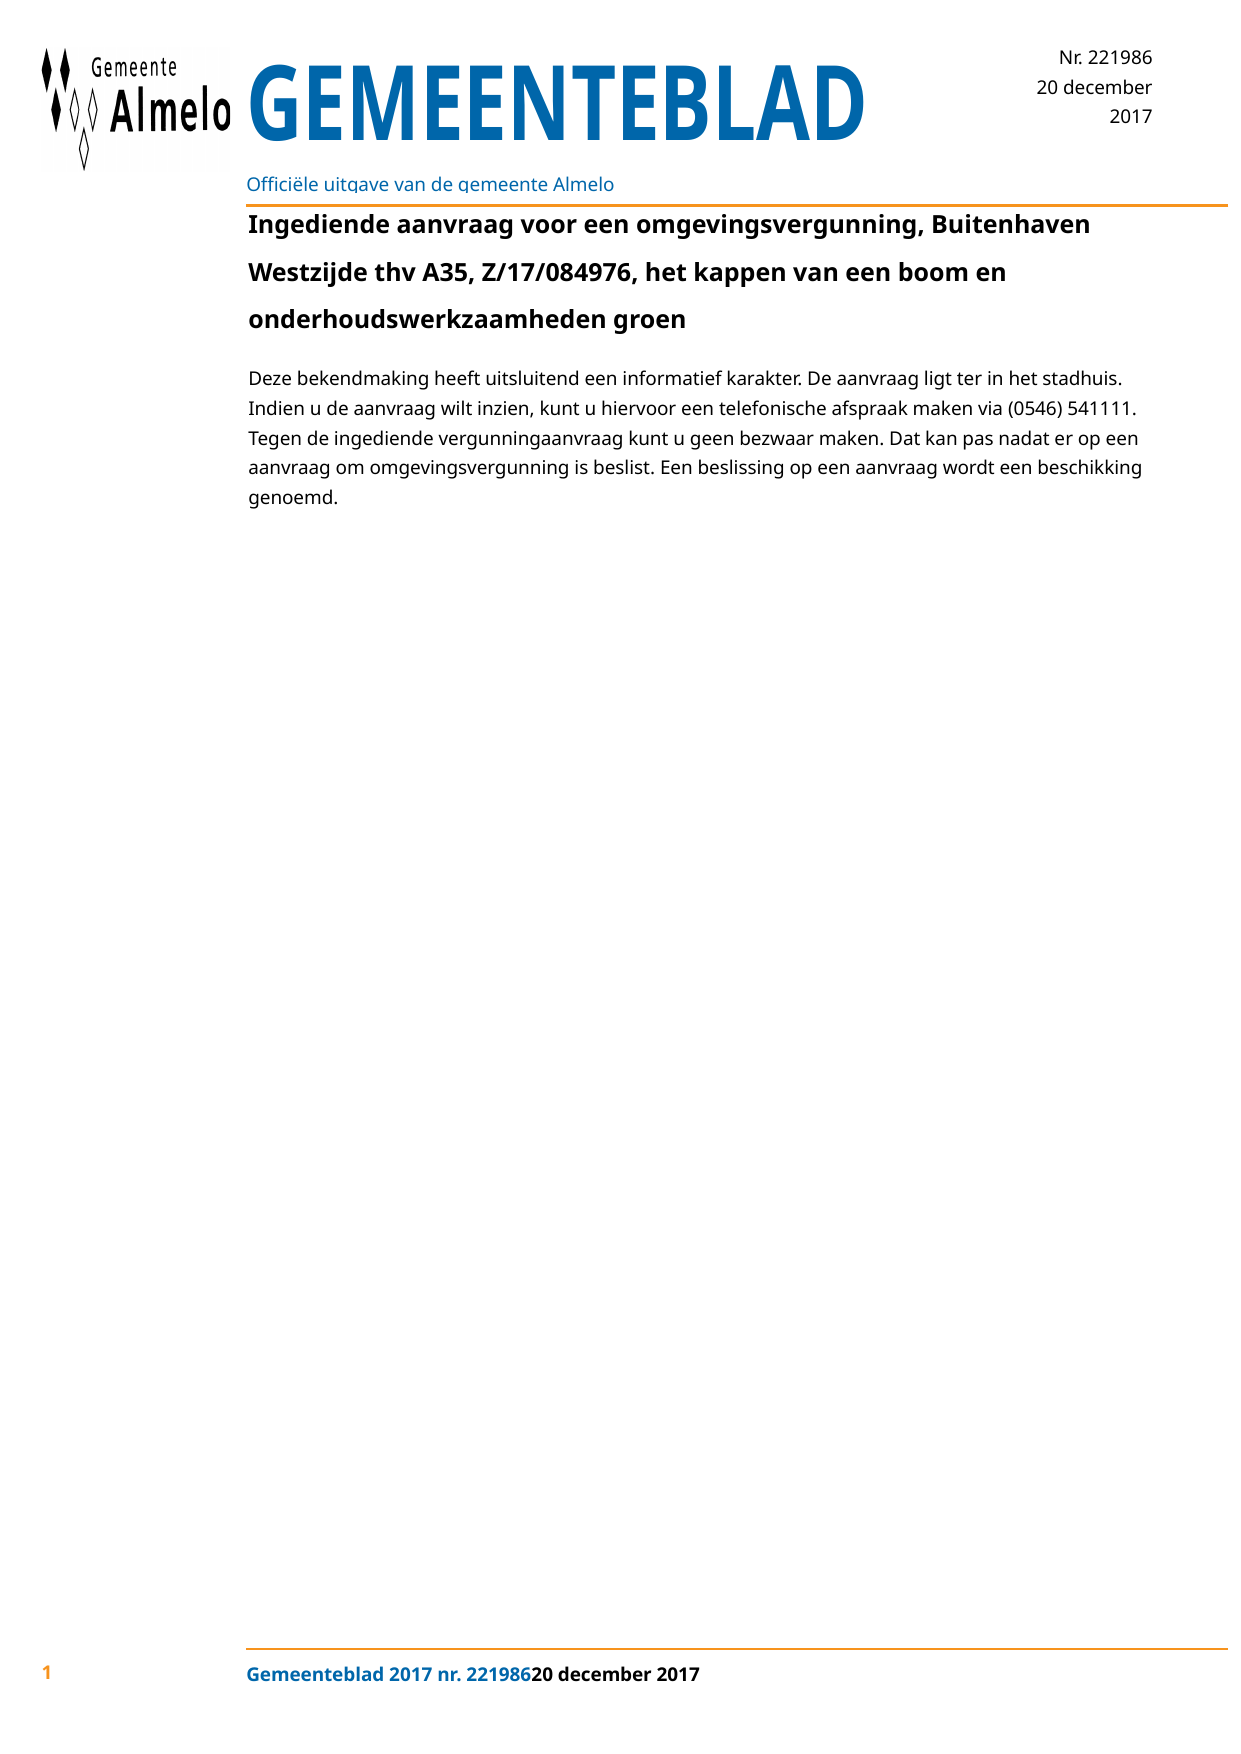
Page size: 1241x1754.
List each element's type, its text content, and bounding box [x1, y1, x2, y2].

text Deze bekendmaking heeft uitsluitend een informatief karakter. De aanvraag ligt ter in het stadhuis. Indien u de aanvraag wilt inzien, kunt u hiervoor een telefonische afspraak maken via (0546) 541111. Tegen de ingediende vergunningaanvraag kunt u geen bezwaar maken. Dat kan pas nadat er op een aanvraag om omgevingsvergunning is beslist. Een beslissing op een aanvraag wordt een beschikking genoemd. [248, 366, 1152, 509]
text Ingediende aanvraag voor een omgevingsvergunning, Buitenhaven Westzijde thv A35, Z/17/084976, het kappen van een boom en onderhoudswerkzaamheden groen [248, 207, 1152, 336]
picture [41, 47, 231, 172]
